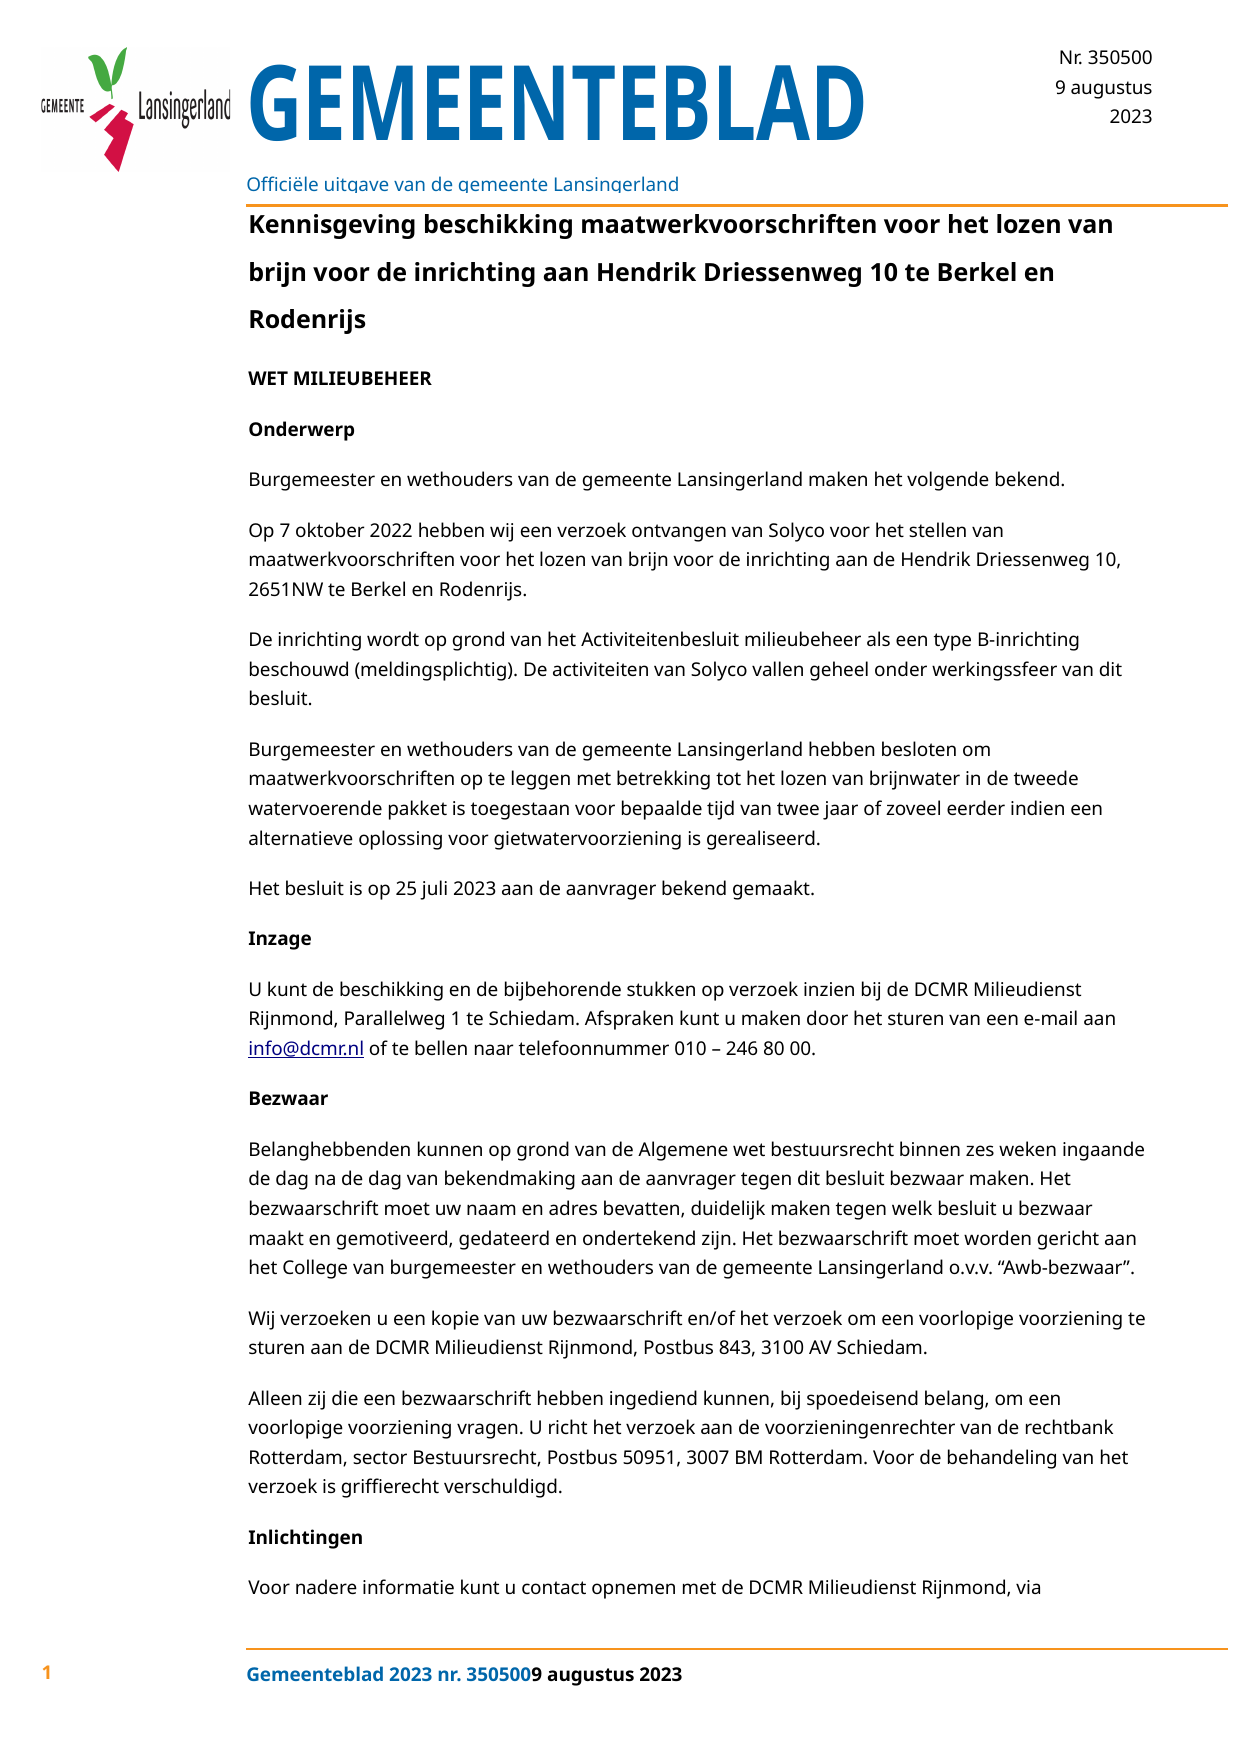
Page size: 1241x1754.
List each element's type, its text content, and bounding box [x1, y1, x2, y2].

text Kennisgeving beschikking maatwerkvoorschriften voor het lozen van brijn voor de inrichting aan Hendrik Driessenweg 10 te Berkel en Rodenrijs [248, 207, 1152, 336]
text Inzage [248, 926, 1152, 951]
text Voor nadere informatie kunt u contact opnemen met de DCMR Milieudienst Rijnmond, via [248, 1574, 1152, 1600]
text Op 7 oktober 2022 hebben wij een verzoek ontvangen van Solyco voor het stellen van maatwerkvoorschriften voor het lozen van brijn voor de inrichting aan de Hendrik Driessenweg 10, 2651NW te Berkel en Rodenrijs. [248, 517, 1152, 602]
text Het besluit is op 25 juli 2023 aan de aanvrager bekend gemaakt. [248, 875, 1152, 901]
text De inrichting wordt op grond van het Activiteitenbesluit milieubeheer als een type B-inrichting beschouwd (meldingsplichtig). De activiteiten van Solyco vallen geheel onder werkingssfeer van dit besluit. [248, 626, 1152, 711]
text Wij verzoeken u een kopie van uw bezwaarschrift en/of het verzoek om een voorlopige voorziening te sturen aan de DCMR Milieudienst Rijnmond, Postbus 843, 3100 AV Schiedam. [248, 1305, 1152, 1360]
text U kunt de beschikking en de bijbehorende stukken op verzoek inzien bij de DCMR Milieudienst Rijnmond, Parallelweg 1 te Schiedam. Afspraken kunt u maken door het sturen van een e-mail aan info@dcmr.nl of te bellen naar telefoonnummer 010 – 246 80 00. [248, 976, 1152, 1061]
text Belanghebbenden kunnen op grond van de Algemene wet bestuursrecht binnen zes weken ingaande de dag na de dag van bekendmaking aan de aanvrager tegen dit besluit bezwaar maken. Het bezwaarschrift moet uw naam en adres bevatten, duidelijk maken tegen welk besluit u bezwaar maakt en gemotiveerd, gedateerd en ondertekend zijn. Het bezwaarschrift moet worden gericht aan het College van burgemeester en wethouders van de gemeente Lansingerland o.v.v. “Awb-bezwaar”. [248, 1136, 1152, 1280]
picture [41, 47, 231, 172]
text Onderwerp [248, 416, 1152, 442]
text Inlichtingen [248, 1524, 1152, 1549]
text Burgemeester en wethouders van de gemeente Lansingerland maken het volgende bekend. [248, 466, 1152, 492]
text Bezwaar [248, 1086, 1152, 1111]
text WET MILIEUBEHEER [248, 366, 1152, 391]
text Alleen zij die een bezwaarschrift hebben ingediend kunnen, bij spoedeisend belang, om een voorlopige voorziening vragen. U richt het verzoek aan de voorzieningenrechter van de rechtbank Rotterdam, sector Bestuursrecht, Postbus 50951, 3007 BM Rotterdam. Voor de behandeling van het verzoek is griffierecht verschuldigd. [248, 1385, 1152, 1499]
text Burgemeester en wethouders van de gemeente Lansingerland hebben besloten om maatwerkvoorschriften op te leggen met betrekking tot het lozen van brijnwater in de tweede watervoerende pakket is toegestaan voor bepaalde tijd van twee jaar of zoveel eerder indien een alternatieve oplossing voor gietwatervoorziening is gerealiseerd. [248, 736, 1152, 850]
